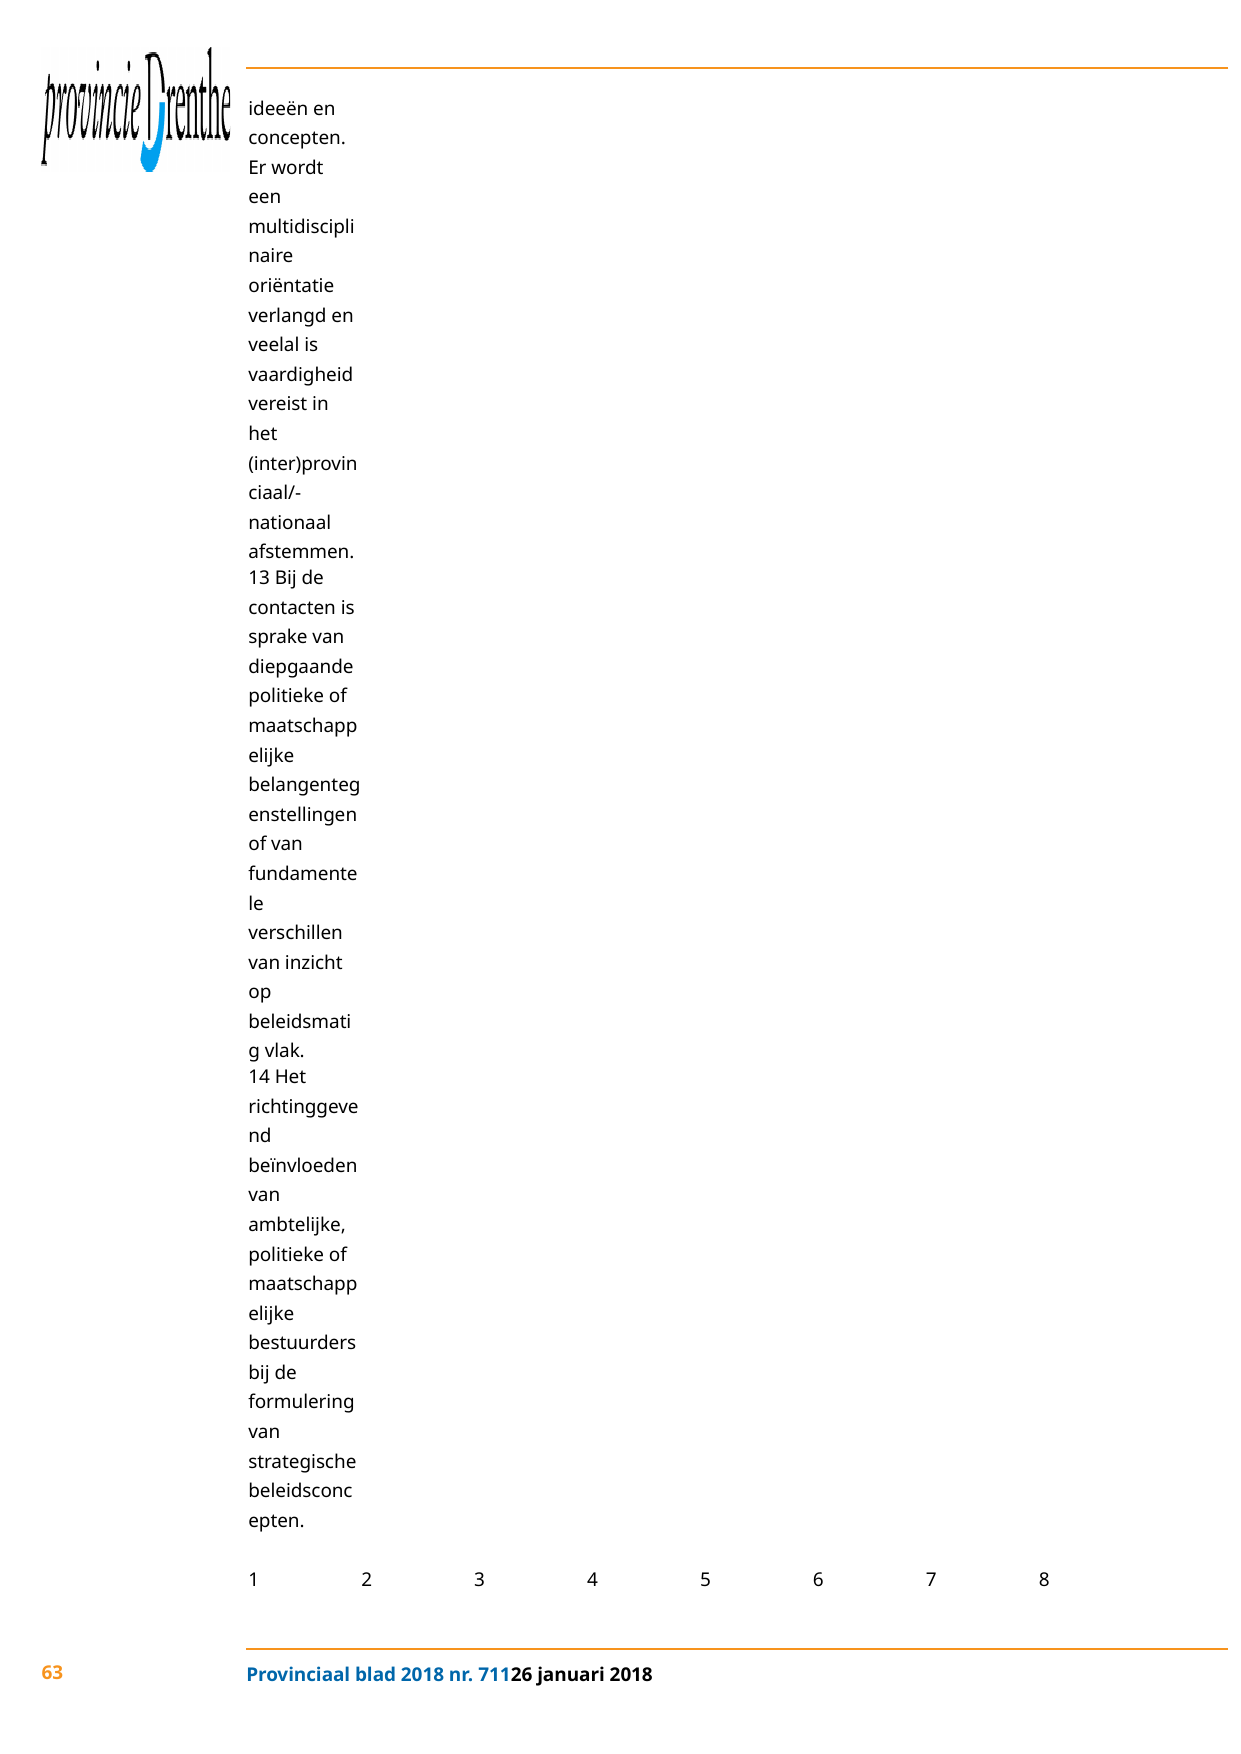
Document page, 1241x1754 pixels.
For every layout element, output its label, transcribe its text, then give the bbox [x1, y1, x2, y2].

table_header 8 [1039, 1566, 1152, 1591]
table_header 4 [587, 1566, 700, 1591]
table_header 6 [813, 1566, 926, 1591]
table_cell [926, 95, 1038, 1533]
table_cell ideeën en concepten. Er wordt een multidisciplinaire oriëntatie verlangd en veelal is vaardigheid vereist in het (inter)provinciaal/-nationaal afstemmen. [248, 95, 361, 564]
table_header 1 [248, 1566, 361, 1591]
table_cell [587, 95, 700, 1533]
table_header 3 [474, 1566, 587, 1591]
table_header 5 [700, 1566, 813, 1591]
table_cell [1039, 95, 1152, 1533]
table_cell [700, 95, 813, 1533]
picture [41, 47, 231, 172]
table_cell [813, 95, 926, 1533]
table_header 7 [926, 1566, 1038, 1591]
table_cell 14 Het richtinggevend beïnvloeden van ambtelijke, politieke of maatschappelijke bestuurders bij de formulering van strategische beleidsconcepten. [248, 1063, 361, 1533]
table_header 2 [361, 1566, 474, 1591]
table_cell [361, 95, 474, 1533]
table_cell 13 Bij de contacten is sprake van diepgaande politieke of maatschappelijke belangentegenstellingen of van fundamentele verschillen van inzicht op beleidsmatig vlak. [248, 564, 361, 1063]
table_cell [474, 95, 587, 1533]
